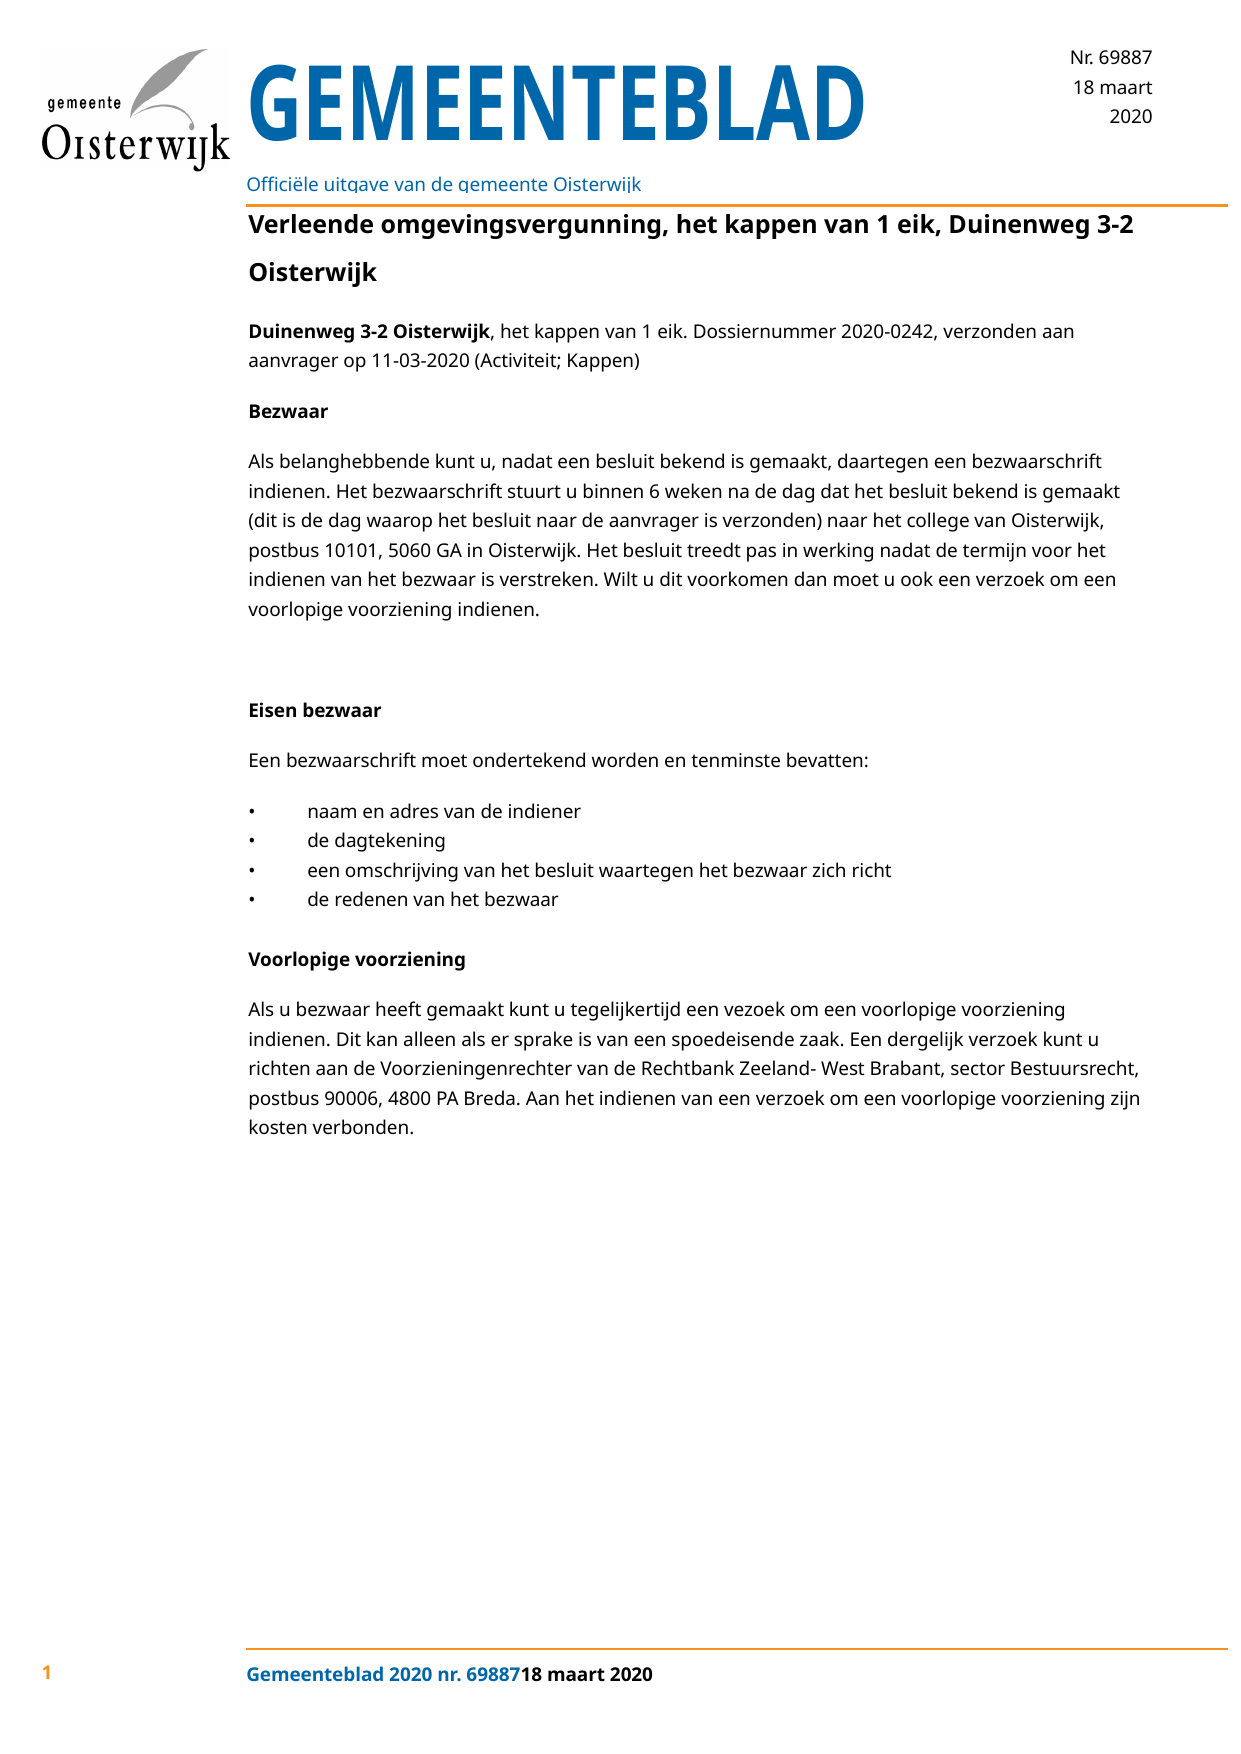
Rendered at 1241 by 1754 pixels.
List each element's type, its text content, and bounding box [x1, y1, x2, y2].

text Voorlopige voorziening [248, 946, 1152, 972]
list een omschrijving van het besluit waartegen het bezwaar zich richt [248, 857, 1152, 883]
text Als u bezwaar heeft gemaakt kunt u tegelijkertijd een vezoek om een voorlopige voorziening indienen. Dit kan alleen als er sprake is van een spoedeisende zaak. Een dergelijk verzoek kunt u richten aan de Voorzieningenrechter van de Rechtbank Zeeland- West Brabant, sector Bestuursrecht, postbus 90006, 4800 PA Breda. Aan het indienen van een verzoek om een voorlopige voorziening zijn kosten verbonden. [248, 996, 1152, 1140]
list de redenen van het bezwaar [248, 887, 1152, 912]
text Als belanghebbende kunt u, nadat een besluit bekend is gemaakt, daartegen een bezwaarschrift indienen. Het bezwaarschrift stuurt u binnen 6 weken na de dag dat het besluit bekend is gemaakt (dit is de dag waarop het besluit naar de aanvrager is verzonden) naar het college van Oisterwijk, postbus 10101, 5060 GA in Oisterwijk. Het besluit treedt pas in werking nadat de termijn voor het indienen van het bezwaar is verstreken. Wilt u dit voorkomen dan moet u ook een verzoek om een voorlopige voorziening indienen. [248, 448, 1152, 622]
text Verleende omgevingsvergunning, het kappen van 1 eik, Duinenweg 3-2 Oisterwijk [248, 207, 1152, 288]
list de dagtekening [248, 827, 1152, 853]
text Eisen bezwaar [248, 697, 1152, 723]
text Duinenweg 3-2 Oisterwijk, het kappen van 1 eik. Dossiernummer 2020-0242, verzonden aan aanvrager op 11-03-2020 (Activiteit; Kappen) [248, 318, 1152, 373]
text Bezwaar [248, 398, 1152, 424]
list naam en adres van de indiener [248, 798, 1152, 824]
picture [41, 47, 231, 172]
text Een bezwaarschrift moet ondertekend worden en tenminste bevatten: [248, 747, 1152, 773]
